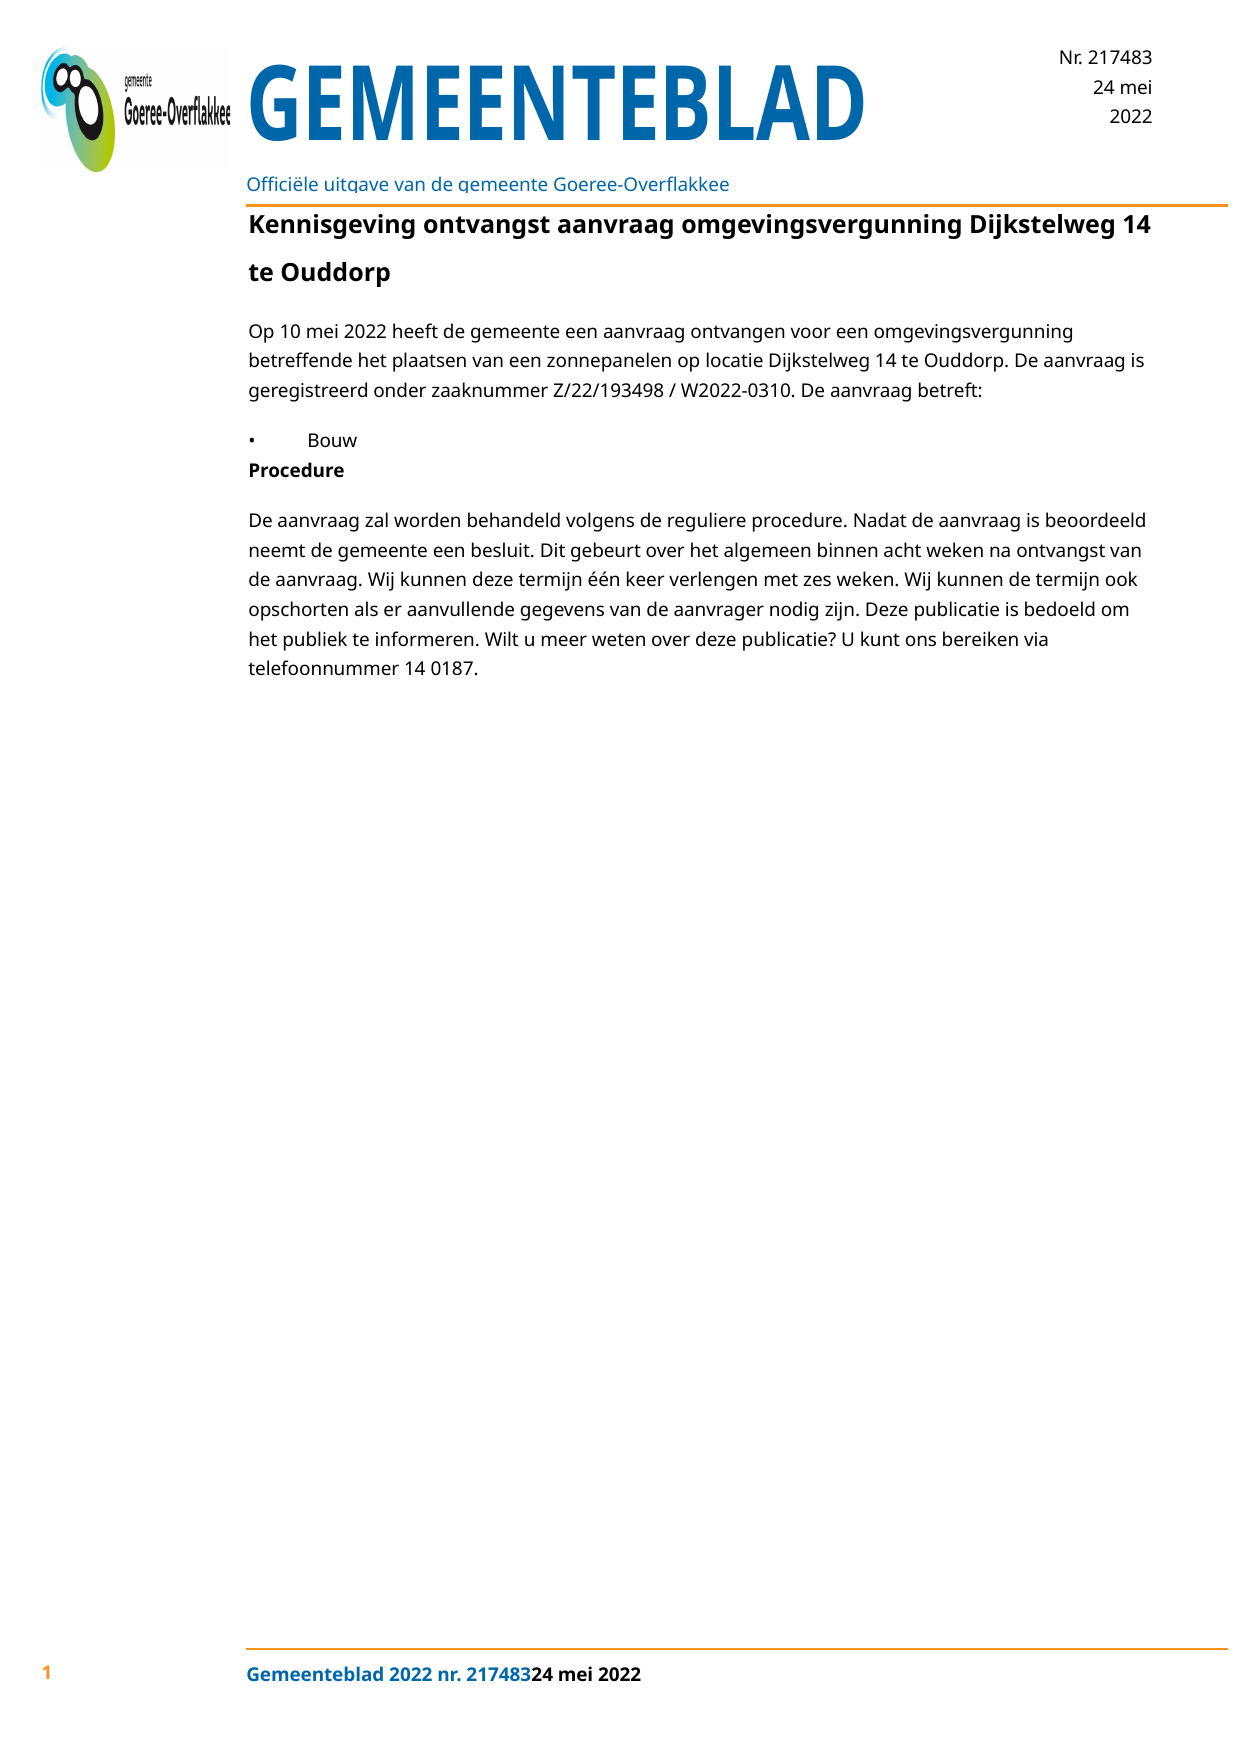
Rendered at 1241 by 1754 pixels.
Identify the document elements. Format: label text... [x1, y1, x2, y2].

text De aanvraag zal worden behandeld volgens de reguliere procedure. Nadat de aanvraag is beoordeeld neemt de gemeente een besluit. Dit gebeurt over het algemeen binnen acht weken na ontvangst van de aanvraag. Wij kunnen deze termijn één keer verlengen met zes weken. Wij kunnen de termijn ook opschorten als er aanvullende gegevens van de aanvrager nodig zijn. Deze publicatie is bedoeld om het publiek te informeren. Wilt u meer weten over deze publicatie? U kunt ons bereiken via telefoonnummer 14 0187. [248, 507, 1152, 681]
list Bouw [248, 427, 1152, 453]
text Procedure [248, 457, 1152, 483]
picture [41, 47, 231, 172]
text Kennisgeving ontvangst aanvraag omgevingsvergunning Dijkstelweg 14 te Ouddorp [248, 207, 1152, 288]
text Op 10 mei 2022 heeft de gemeente een aanvraag ontvangen voor een omgevingsvergunning betreffende het plaatsen van een zonnepanelen op locatie Dijkstelweg 14 te Ouddorp. De aanvraag is geregistreerd onder zaaknummer Z/22/193498 / W2022-0310. De aanvraag betreft: [248, 318, 1152, 403]
